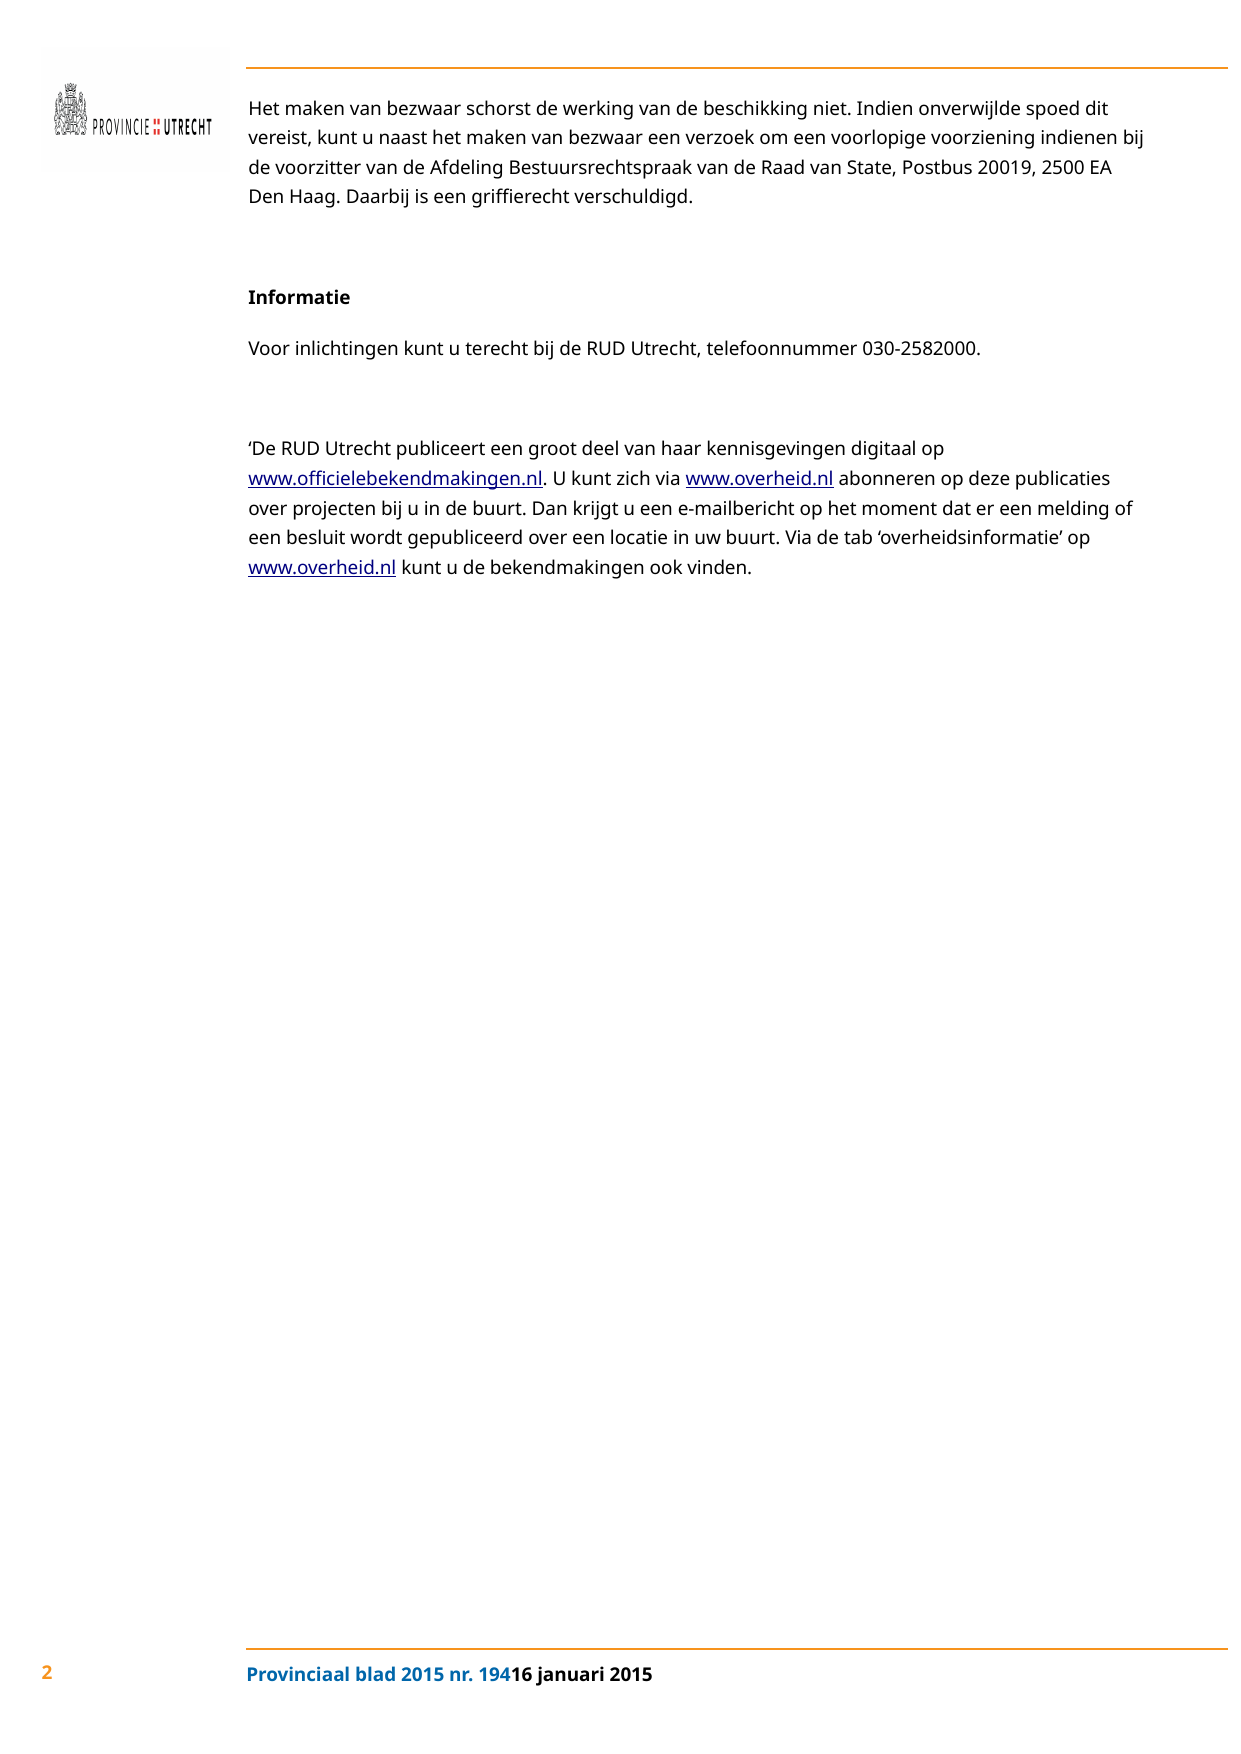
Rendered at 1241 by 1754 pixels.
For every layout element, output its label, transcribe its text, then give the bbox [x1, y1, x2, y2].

text ‘De RUD Utrecht publiceert een groot deel van haar kennisgevingen digitaal op www.officielebekendmakingen.nl. U kunt zich via www.overheid.nl abonneren op deze publicaties over projecten bij u in de buurt. Dan krijgt u een e-mailbericht op het moment dat er een melding of een besluit wordt gepubliceerd over een locatie in uw buurt. Via de tab ‘overheidsinformatie’ op www.overheid.nl kunt u de bekendmakingen ook vinden. [248, 436, 1152, 580]
text Het maken van bezwaar schorst de werking van de beschikking niet. Indien onverwijlde spoed dit vereist, kunt u naast het maken van bezwaar een verzoek om een voorlopige voorziening indienen bij de voorzitter van de Afdeling Bestuursrechtspraak van de Raad van State, Postbus 20019, 2500 EA Den Haag. Daarbij is een griffierecht verschuldigd. [248, 95, 1152, 209]
text Voor inlichtingen kunt u terecht bij de RUD Utrecht, telefoonnummer 030-2582000. [248, 335, 1152, 361]
picture [41, 47, 231, 172]
text Informatie [248, 284, 1152, 310]
